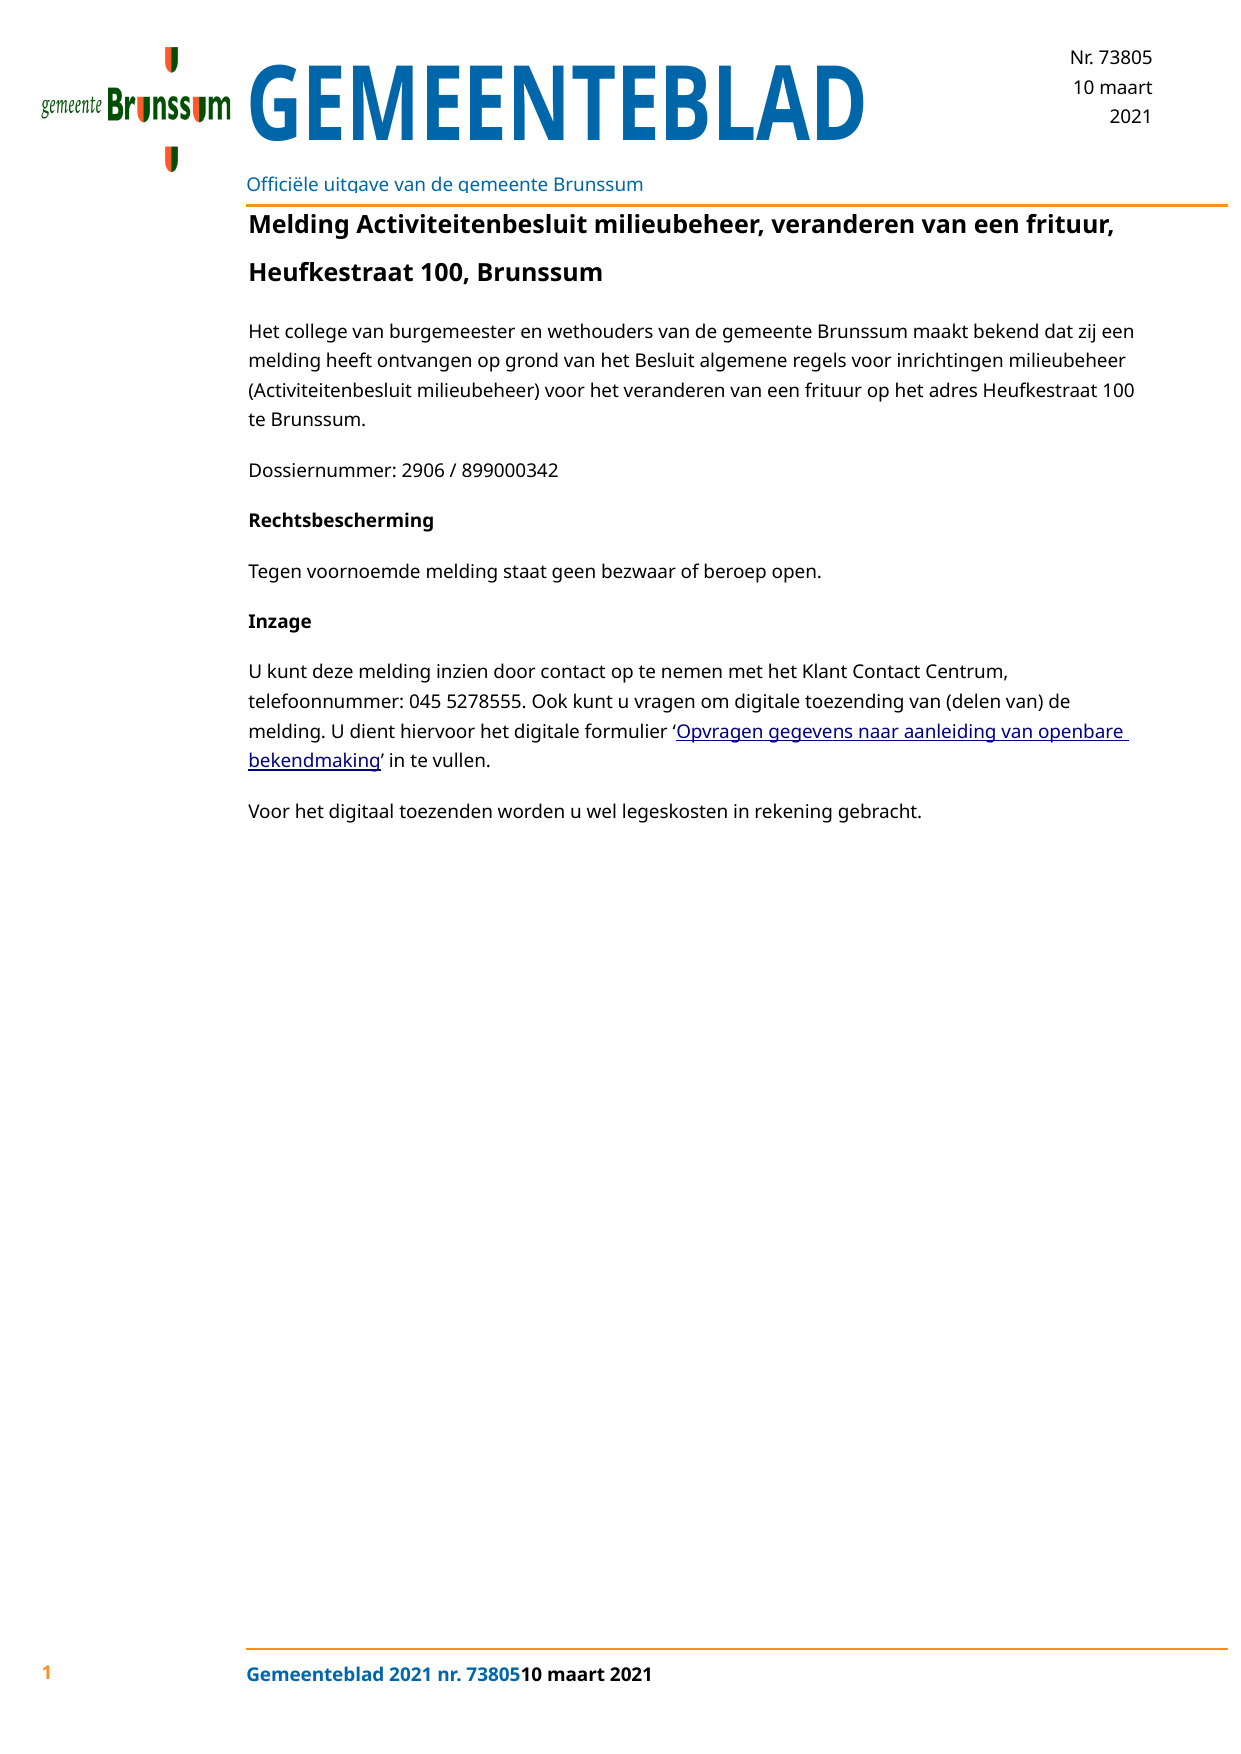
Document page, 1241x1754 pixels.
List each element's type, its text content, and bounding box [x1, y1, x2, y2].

text Voor het digitaal toezenden worden u wel legeskosten in rekening gebracht. [248, 798, 1152, 824]
text U kunt deze melding inzien door contact op te nemen met het Klant Contact Centrum, telefoonnummer: 045 5278555. Ook kunt u vragen om digitale toezending van (delen van) de melding. U dient hiervoor het digitale formulier ‘Opvragen gegevens naar aanleiding van openbare bekendmaking’ in te vullen. [248, 659, 1152, 773]
text Inzage [248, 608, 1152, 634]
picture [41, 47, 231, 172]
text Rechtsbescherming [248, 507, 1152, 533]
text Melding Activiteitenbesluit milieubeheer, veranderen van een frituur, Heufkestraat 100, Brunssum [248, 207, 1152, 288]
text Tegen voornoemde melding staat geen bezwaar of beroep open. [248, 558, 1152, 584]
text Dossiernummer: 2906 / 899000342 [248, 457, 1152, 483]
text Het college van burgemeester en wethouders van de gemeente Brunssum maakt bekend dat zij een melding heeft ontvangen op grond van het Besluit algemene regels voor inrichtingen milieubeheer (Activiteitenbesluit milieubeheer) voor het veranderen van een frituur op het adres Heufkestraat 100 te Brunssum. [248, 318, 1152, 432]
